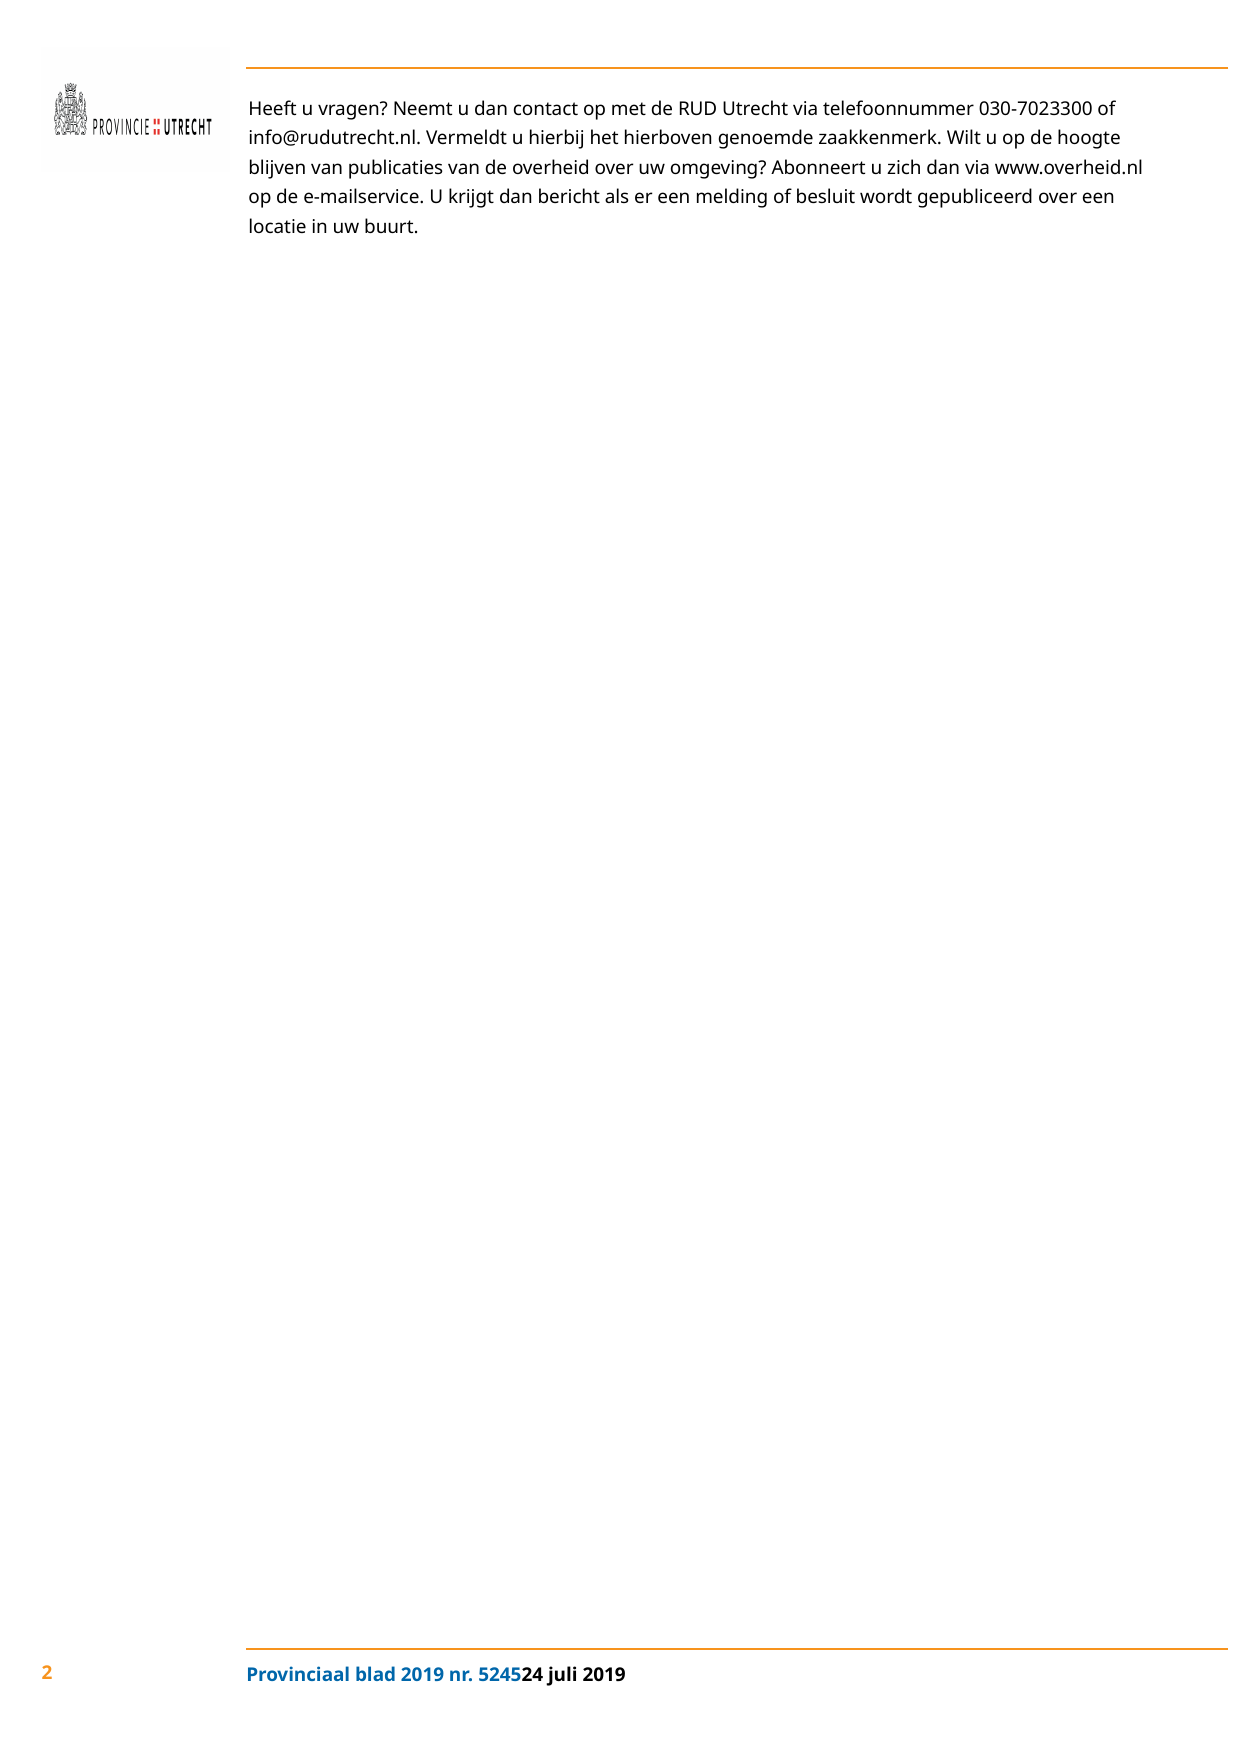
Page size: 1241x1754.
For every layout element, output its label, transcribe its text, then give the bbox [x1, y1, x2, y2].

text Heeft u vragen? Neemt u dan contact op met de RUD Utrecht via telefoonnummer 030-7023300 of info@rudutrecht.nl. Vermeldt u hierbij het hierboven genoemde zaakkenmerk. Wilt u op de hoogte blijven van publicaties van de overheid over uw omgeving? Abonneert u zich dan via www.overheid.nl op de e-mailservice. U krijgt dan bericht als er een melding of besluit wordt gepubliceerd over een locatie in uw buurt. [248, 95, 1152, 239]
picture [41, 47, 231, 172]
